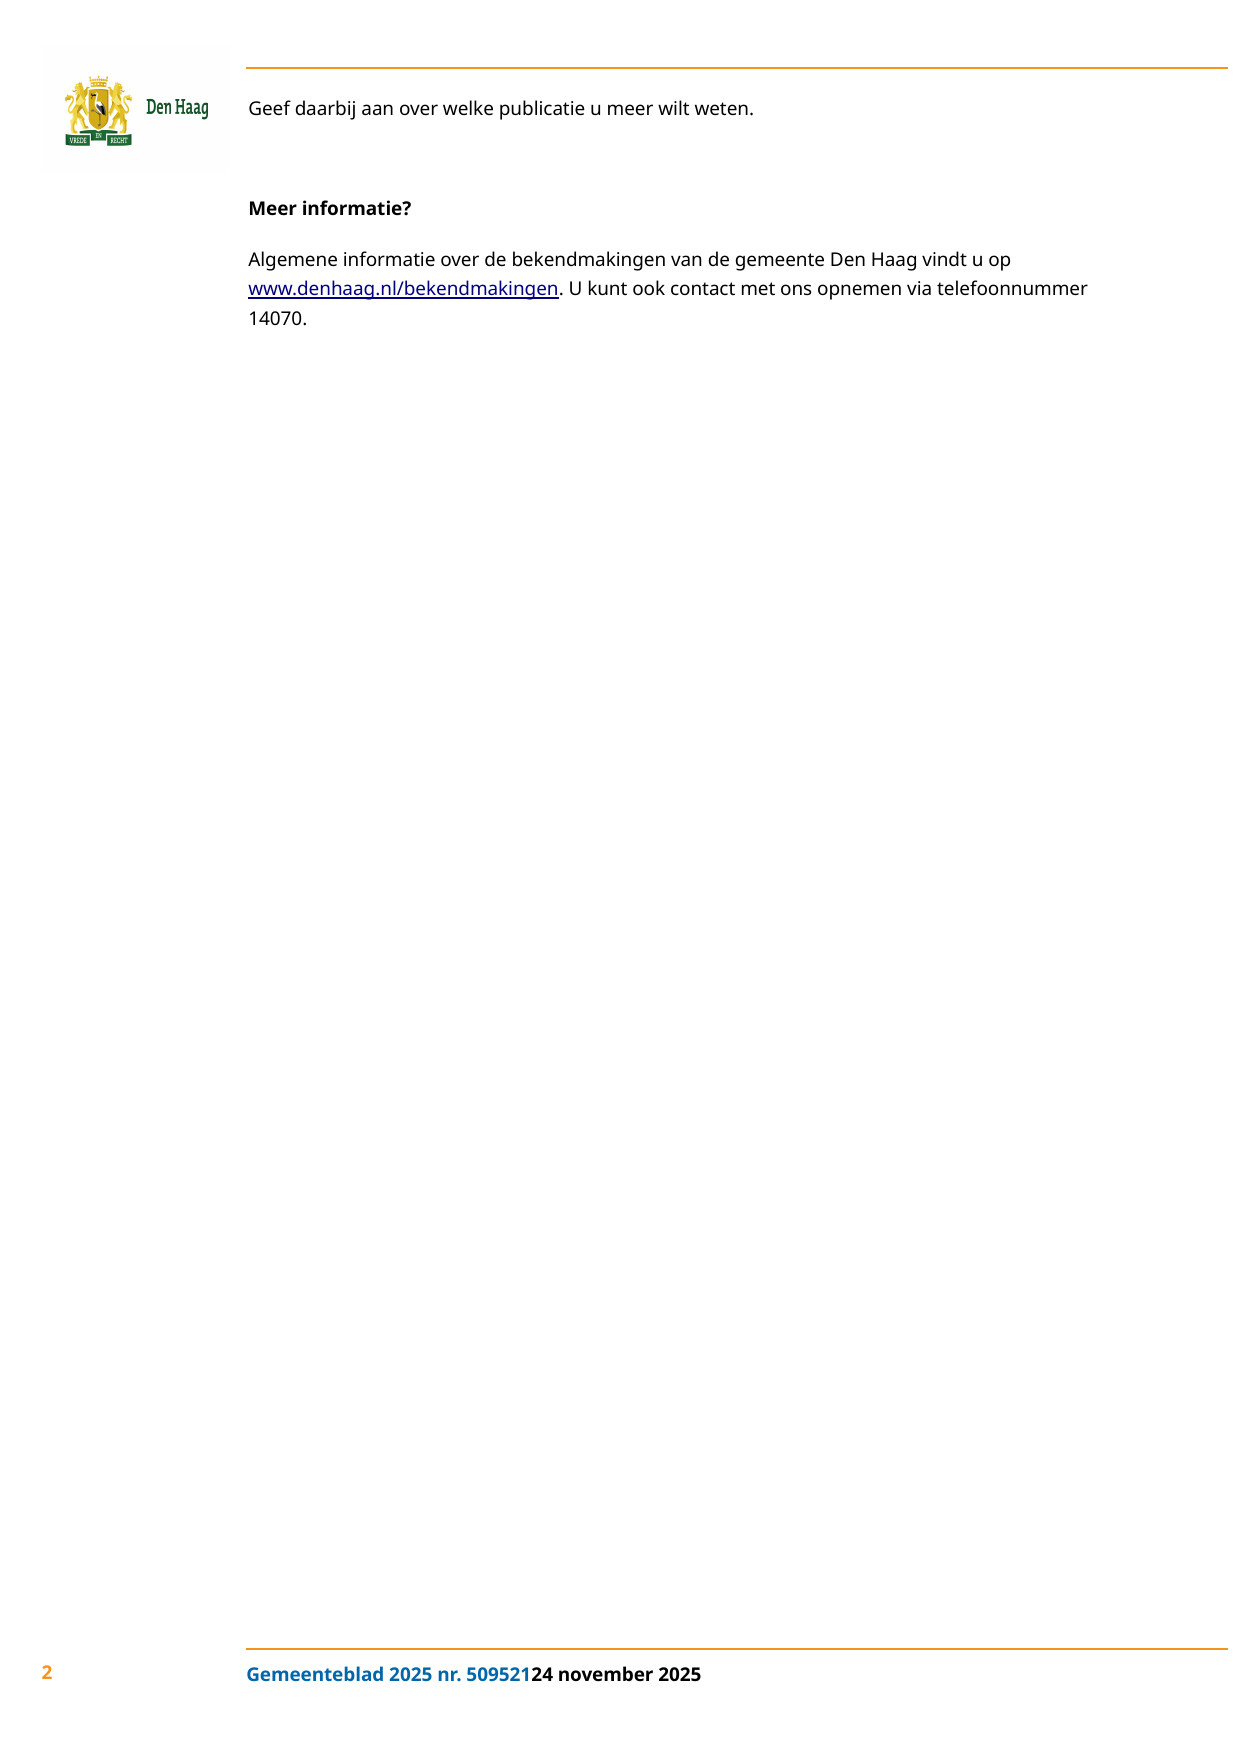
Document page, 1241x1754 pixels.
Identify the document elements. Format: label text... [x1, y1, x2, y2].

text Meer informatie? [248, 196, 1152, 221]
text Geef daarbij aan over welke publicatie u meer wilt weten. [248, 95, 1152, 121]
picture [41, 47, 231, 172]
text Algemene informatie over de bekendmakingen van de gemeente Den Haag vindt u op www.denhaag.nl/bekendmakingen. U kunt ook contact met ons opnemen via telefoonnummer 14070. [248, 246, 1152, 331]
